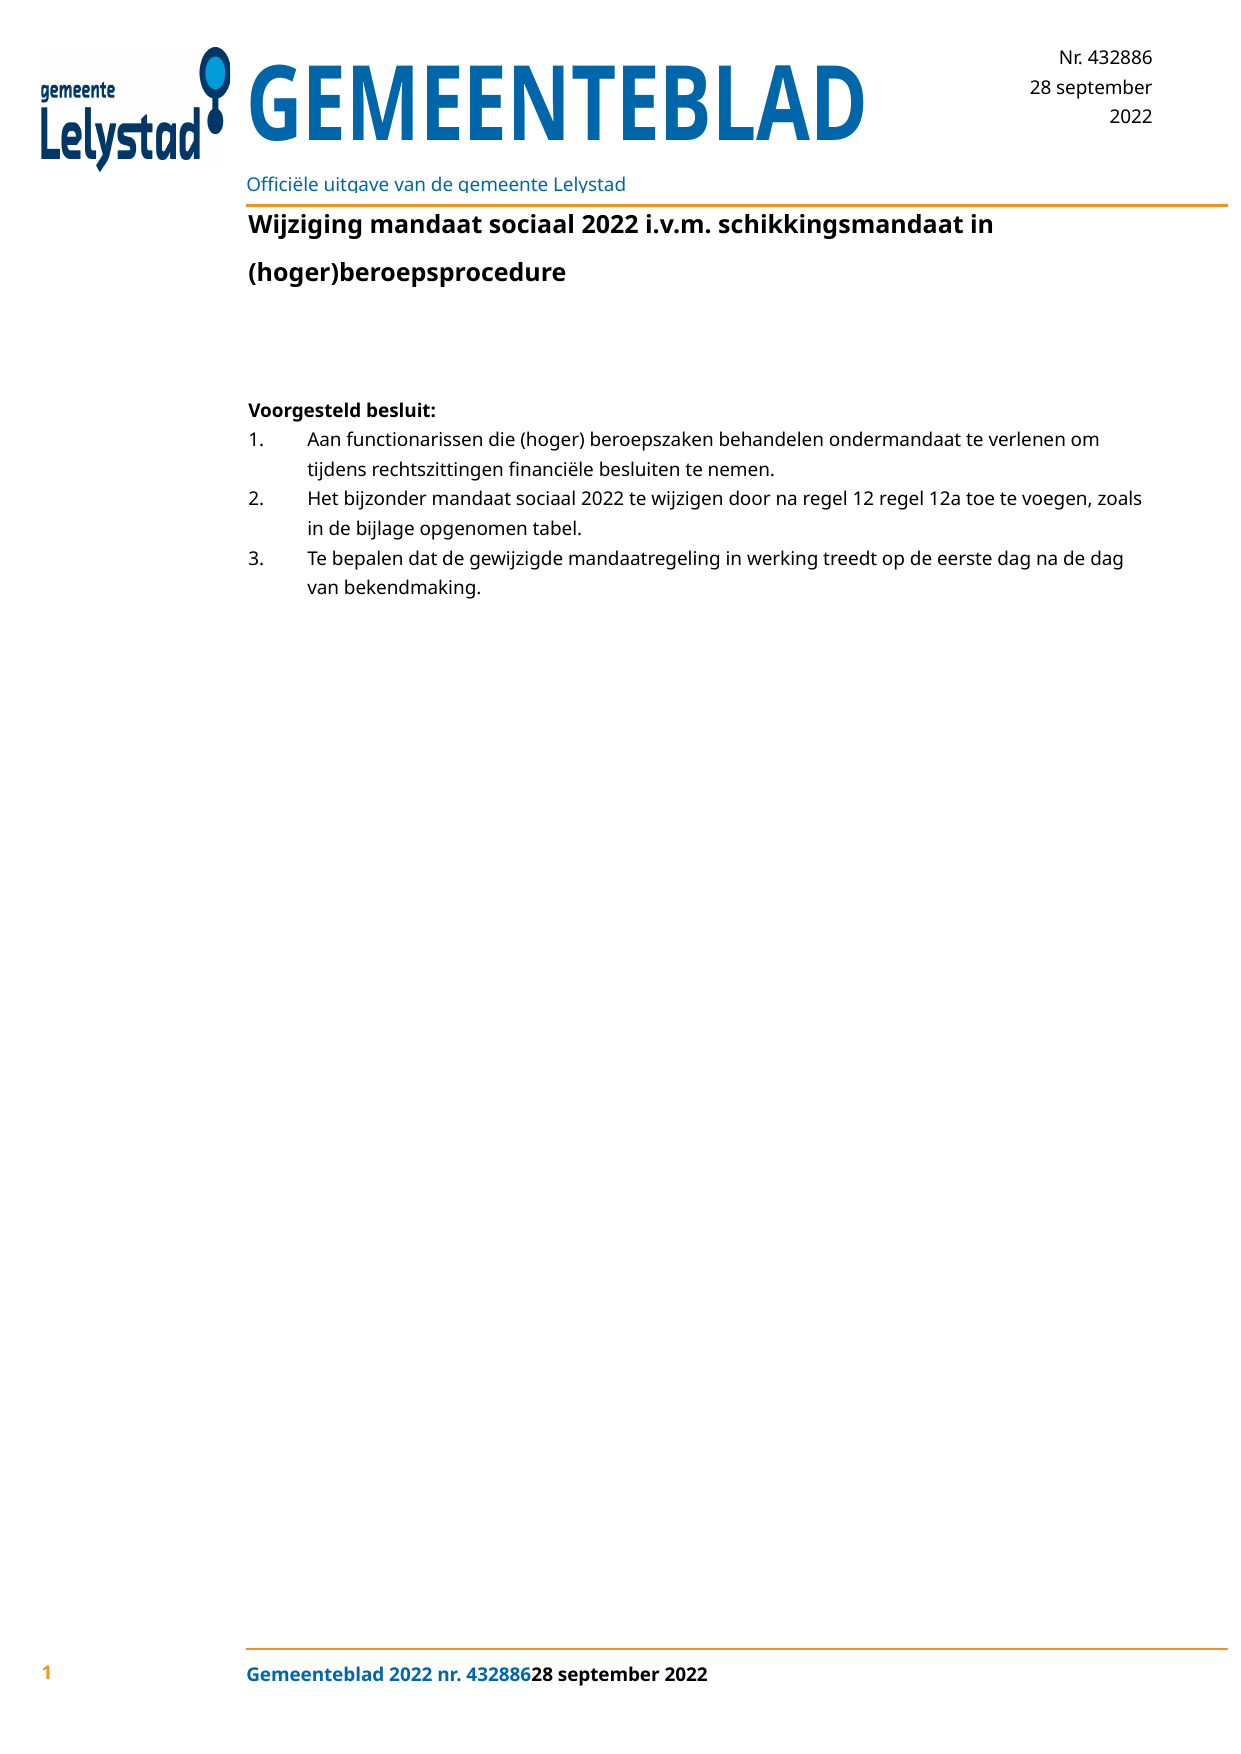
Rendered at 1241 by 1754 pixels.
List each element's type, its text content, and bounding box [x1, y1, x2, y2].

picture [41, 47, 231, 172]
list Het bijzonder mandaat sociaal 2022 te wijzigen door na regel 12 regel 12a toe te voegen, zoals in de bijlage opgenomen tabel. [248, 486, 1152, 541]
text Wijziging mandaat sociaal 2022 i.v.m. schikkingsmandaat in (hoger)beroepsprocedure [248, 207, 1152, 288]
text Voorgesteld besluit: [248, 397, 1152, 422]
list Te bepalen dat de gewijzigde mandaatregeling in werking treedt op de eerste dag na de dag van bekendmaking. [248, 545, 1152, 600]
list Aan functionarissen die (hoger) beroepszaken behandelen ondermandaat te verlenen om tijdens rechtszittingen financiële besluiten te nemen. [248, 426, 1152, 482]
